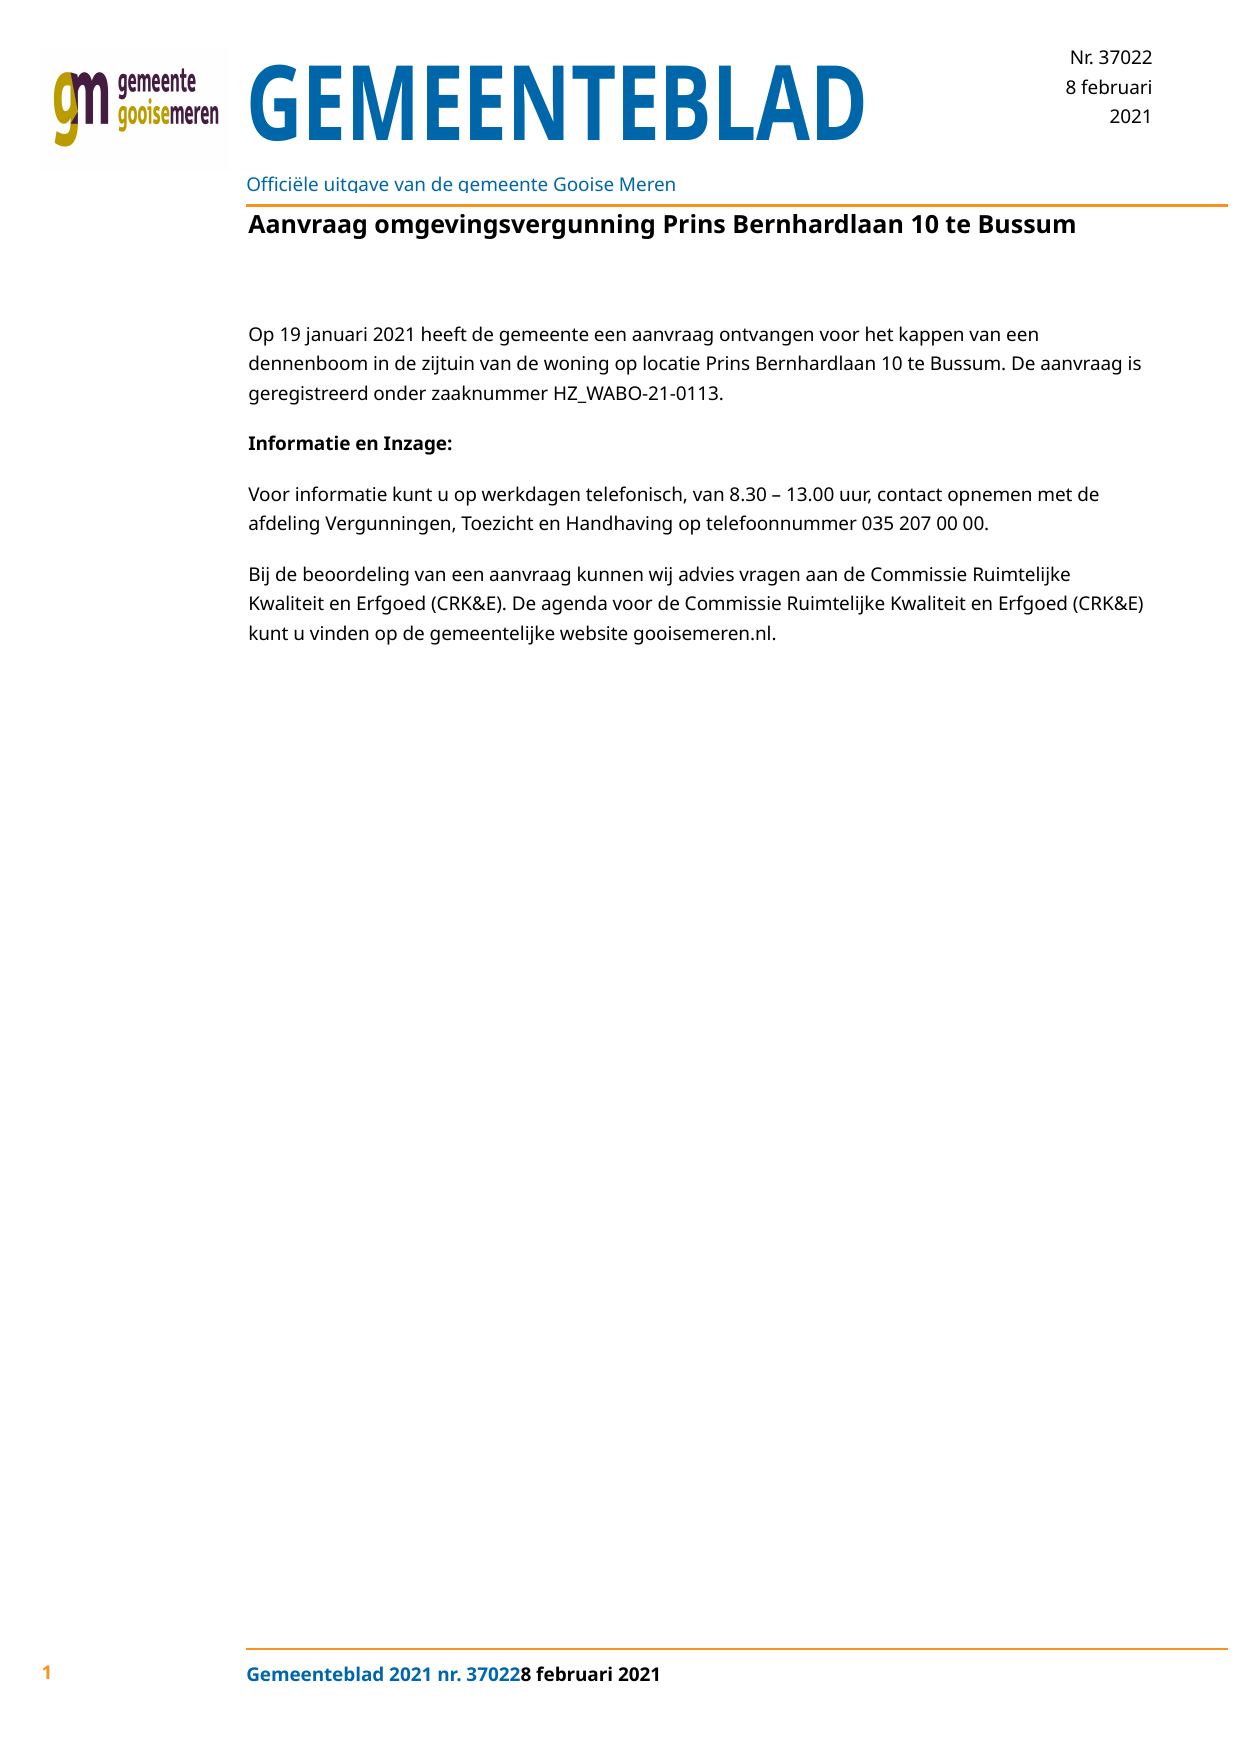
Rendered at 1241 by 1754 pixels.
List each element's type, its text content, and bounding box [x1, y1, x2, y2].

text Bij de beoordeling van een aanvraag kunnen wij advies vragen aan de Commissie Ruimtelijke Kwaliteit en Erfgoed (CRK&E). De agenda voor de Commissie Ruimtelijke Kwaliteit en Erfgoed (CRK&E) kunt u vinden op de gemeentelijke website gooisemeren.nl. [248, 561, 1152, 646]
text Aanvraag omgevingsvergunning Prins Bernhardlaan 10 te Bussum [248, 207, 1152, 241]
text Voor informatie kunt u op werkdagen telefonisch, van 8.30 – 13.00 uur, contact opnemen met de afdeling Vergunningen, Toezicht en Handhaving op telefoonnummer 035 207 00 00. [248, 481, 1152, 536]
text Informatie en Inzage: [248, 430, 1152, 456]
text Op 19 januari 2021 heeft de gemeente een aanvraag ontvangen voor het kappen van een dennenboom in de zijtuin van de woning op locatie Prins Bernhardlaan 10 te Bussum. De aanvraag is geregistreerd onder zaaknummer HZ_WABO-21-0113. [248, 321, 1152, 406]
picture [41, 47, 231, 172]
